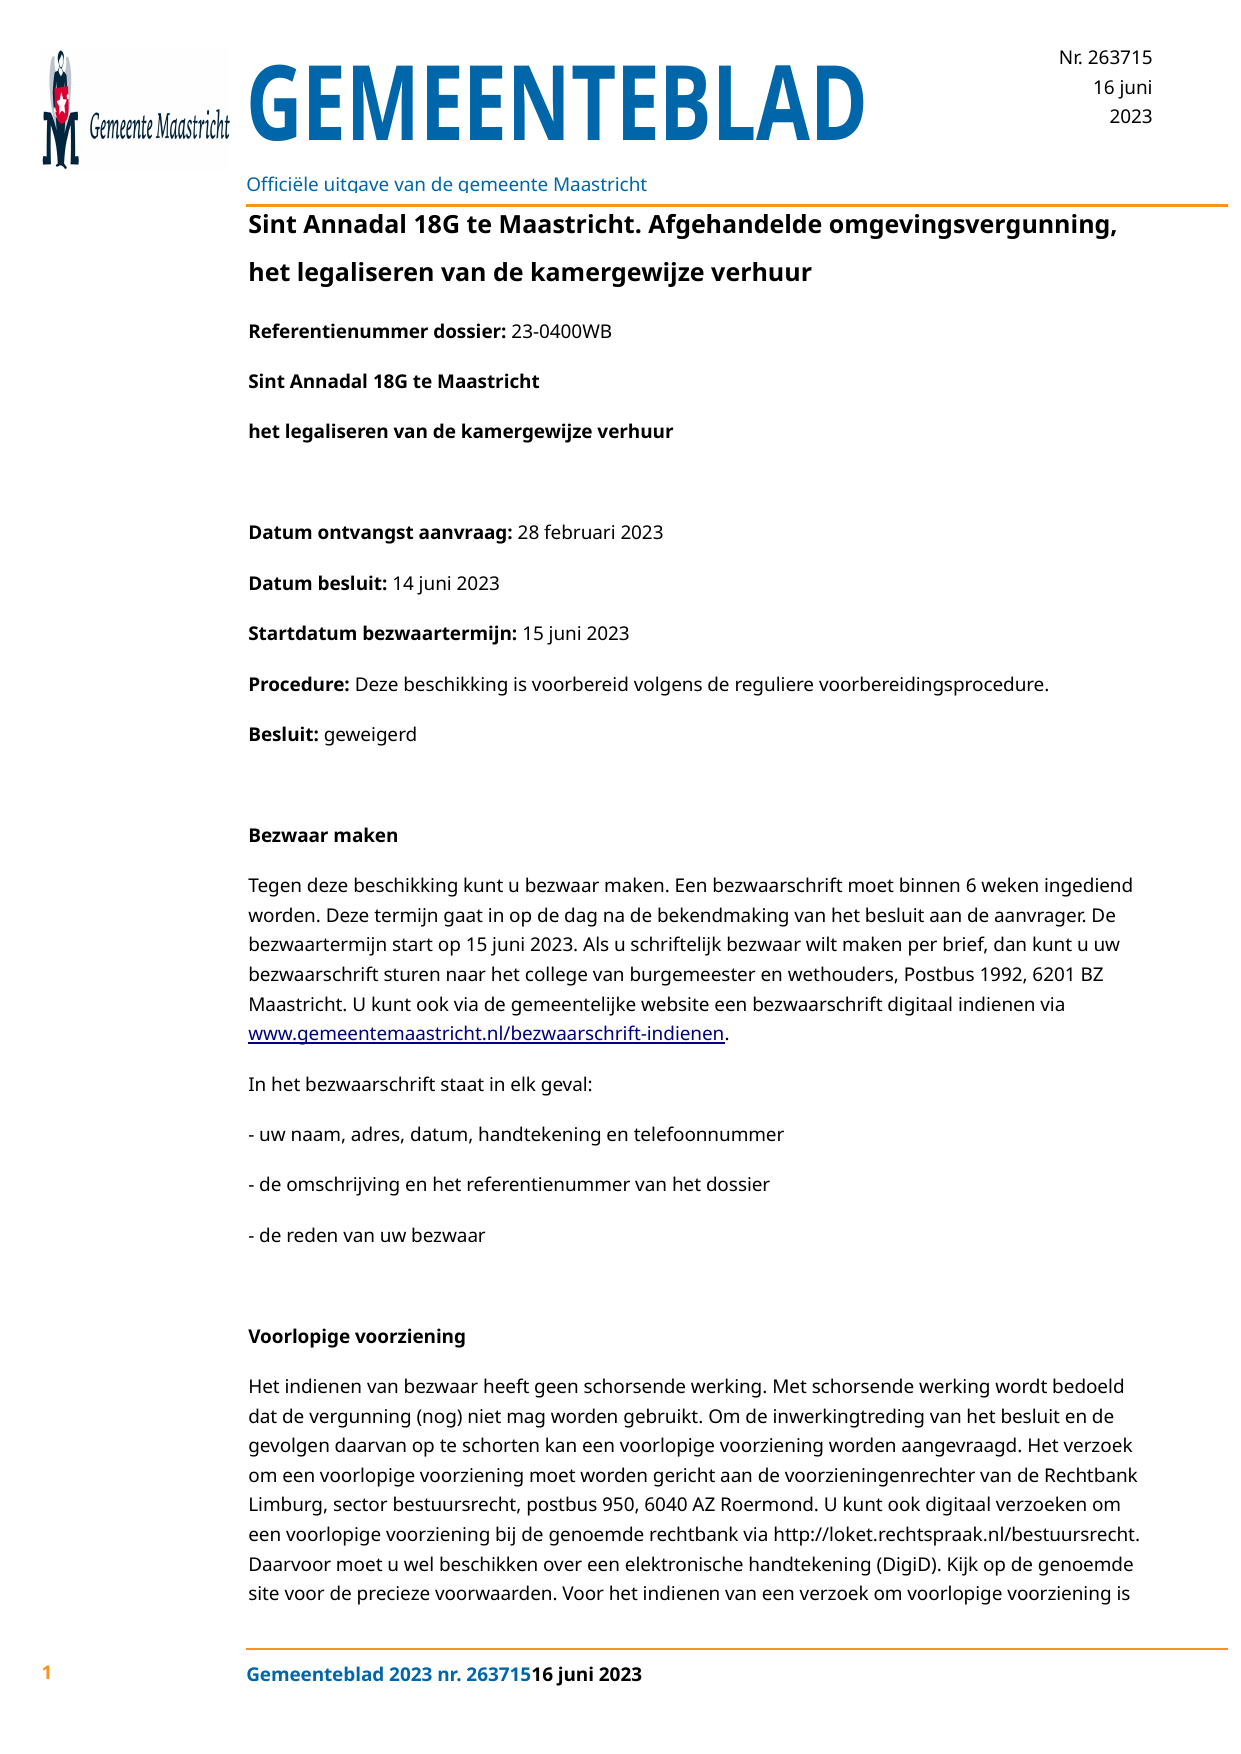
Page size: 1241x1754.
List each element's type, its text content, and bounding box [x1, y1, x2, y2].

text Sint Annadal 18G te Maastricht. Afgehandelde omgevingsvergunning, het legaliseren van de kamergewijze verhuur [248, 207, 1152, 288]
picture [41, 47, 231, 172]
text - uw naam, adres, datum, handtekening en telefoonnummer [248, 1121, 1152, 1147]
text Referentienummer dossier: 23-0400WB [248, 318, 1152, 344]
text Voorlopige voorziening [248, 1323, 1152, 1349]
text Het indienen van bezwaar heeft geen schorsende werking. Met schorsende werking wordt bedoeld dat de vergunning (nog) niet mag worden gebruikt. Om de inwerkingtreding van het besluit en de gevolgen daarvan op te schorten kan een voorlopige voorziening worden aangevraagd. Het verzoek om een voorlopige voorziening moet worden gericht aan de voorzieningenrechter van de Rechtbank Limburg, sector bestuursrecht, postbus 950, 6040 AZ Roermond. U kunt ook digitaal verzoeken om een voorlopige voorziening bij de genoemde rechtbank via http://loket.rechtspraak.nl/bestuursrecht. Daarvoor moet u wel beschikken over een elektronische handtekening (DigiD). Kijk op de genoemde site voor de precieze voorwaarden. Voor het indienen van een verzoek om voorlopige voorziening is [248, 1373, 1152, 1606]
text Sint Annadal 18G te Maastricht [248, 368, 1152, 394]
text - de reden van uw bezwaar [248, 1222, 1152, 1248]
text Datum besluit: 14 juni 2023 [248, 570, 1152, 596]
text Besluit: geweigerd [248, 721, 1152, 747]
text - de omschrijving en het referentienummer van het dossier [248, 1172, 1152, 1197]
text Tegen deze beschikking kunt u bezwaar maken. Een bezwaarschrift moet binnen 6 weken ingediend worden. Deze termijn gaat in op de dag na de bekendmaking van het besluit aan de aanvrager. De bezwaartermijn start op 15 juni 2023. Als u schriftelijk bezwaar wilt maken per brief, dan kunt u uw bezwaarschrift sturen naar het college van burgemeester en wethouders, Postbus 1992, 6201 BZ Maastricht. U kunt ook via de gemeentelijke website een bezwaarschrift digitaal indienen via www.gemeentemaastricht.nl/bezwaarschrift-indienen. [248, 872, 1152, 1046]
text Startdatum bezwaartermijn: 15 juni 2023 [248, 620, 1152, 646]
text Bezwaar maken [248, 822, 1152, 848]
text Procedure: Deze beschikking is voorbereid volgens de reguliere voorbereidingsprocedure. [248, 671, 1152, 697]
text het legaliseren van de kamergewijze verhuur [248, 419, 1152, 444]
text Datum ontvangst aanvraag: 28 februari 2023 [248, 519, 1152, 545]
text In het bezwaarschrift staat in elk geval: [248, 1071, 1152, 1097]
